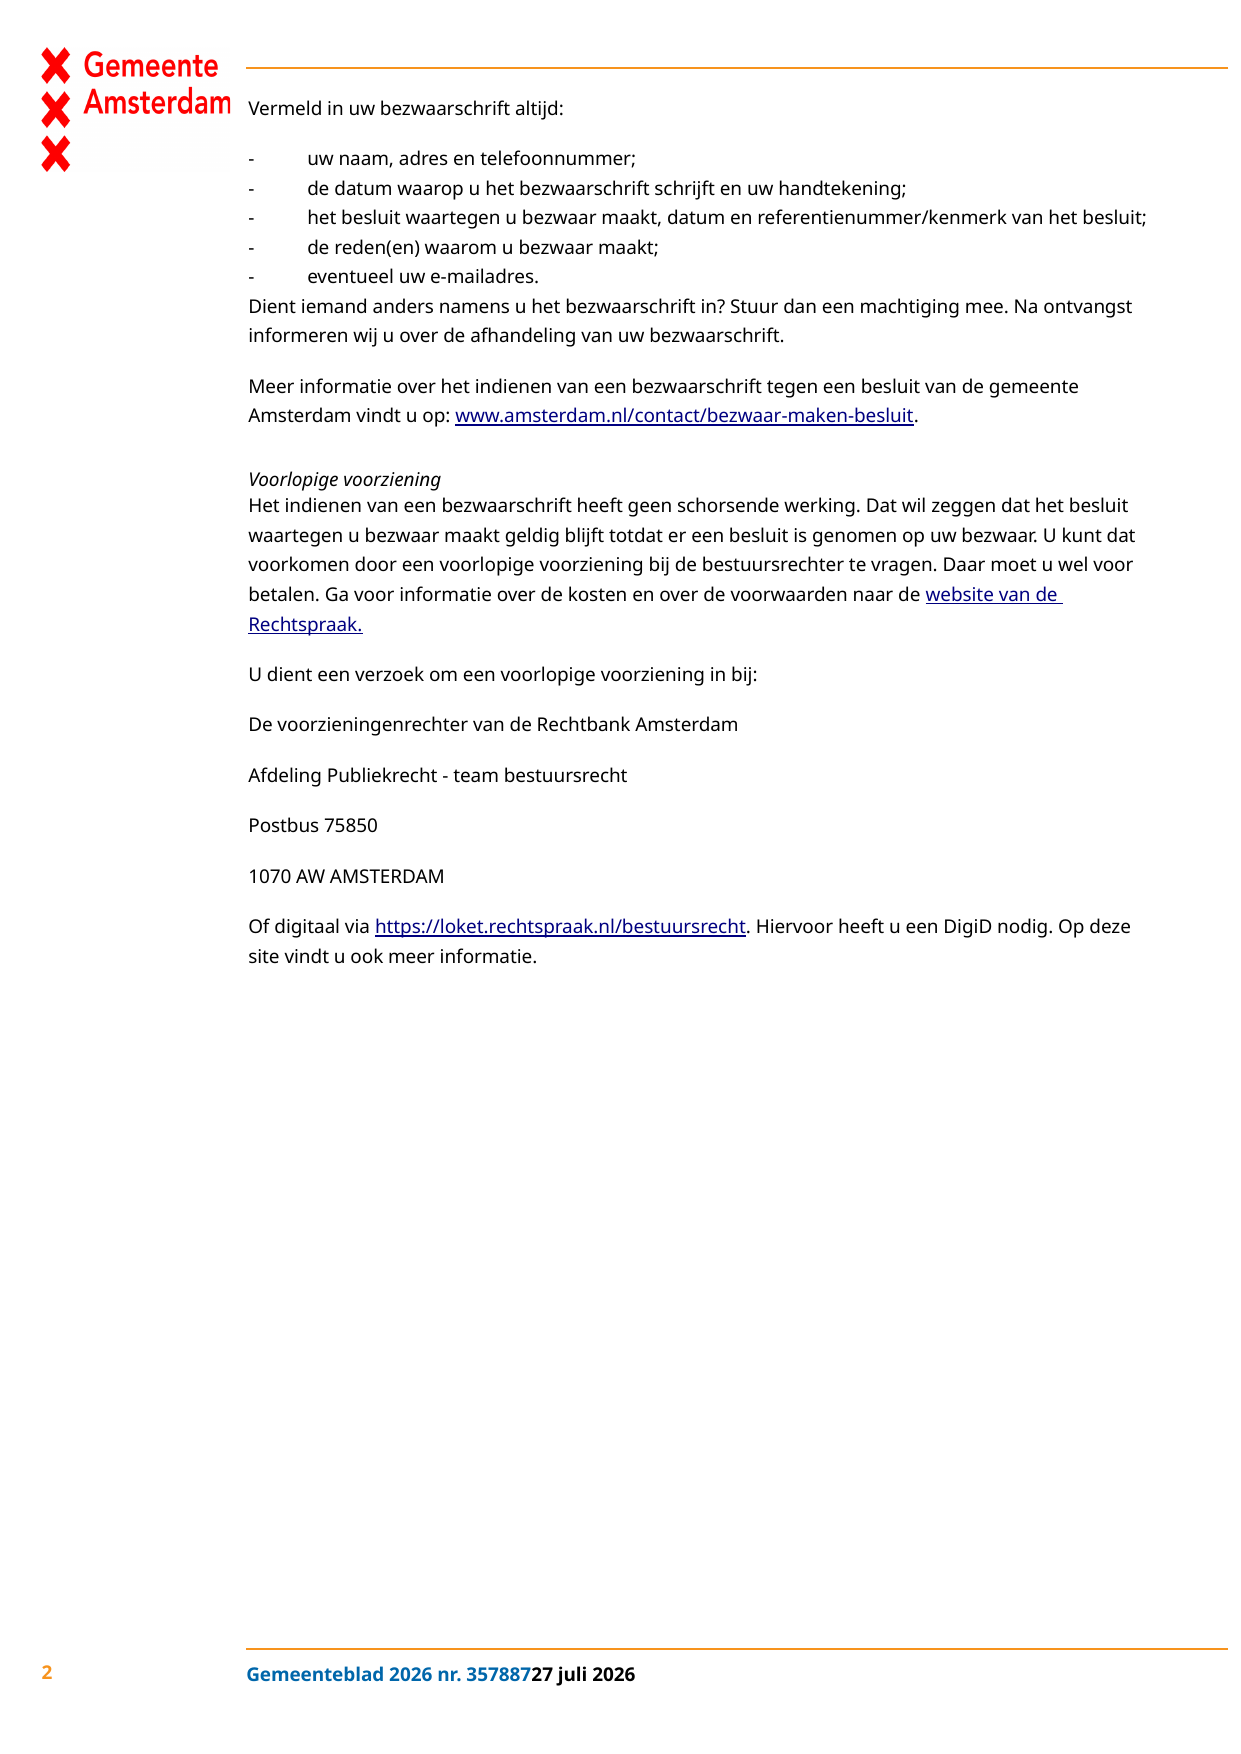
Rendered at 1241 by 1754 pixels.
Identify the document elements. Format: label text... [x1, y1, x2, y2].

text Meer informatie over het indienen van een bezwaarschrift tegen een besluit van de gemeente Amsterdam vindt u op: www.amsterdam.nl/contact/bezwaar-maken-besluit. [248, 373, 1152, 428]
text Het indienen van een bezwaarschrift heeft geen schorsende werking. Dat wil zeggen dat het besluit waartegen u bezwaar maakt geldig blijft totdat er een besluit is genomen op uw bezwaar. U kunt dat voorkomen door een voorlopige voorziening bij de bestuursrechter te vragen. Daar moet u wel voor betalen. Ga voor informatie over de kosten en over de voorwaarden naar de website van de Rechtspraak. [248, 492, 1152, 636]
text Vermeld in uw bezwaarschrift altijd: [248, 95, 1152, 121]
picture [41, 47, 231, 172]
text Of digitaal via https://loket.rechtspraak.nl/bestuursrecht. Hiervoor heeft u een DigiD nodig. Op deze site vindt u ook meer informatie. [248, 913, 1152, 968]
text Postbus 75850 [248, 812, 1152, 838]
text 1070 AW AMSTERDAM [248, 863, 1152, 888]
text De voorzieningenrechter van de Rechtbank Amsterdam [248, 712, 1152, 737]
text U dient een verzoek om een voorlopige voorziening in bij: [248, 661, 1152, 687]
text Afdeling Publiekrecht - team bestuursrecht [248, 762, 1152, 788]
list de reden(en) waarom u bezwaar maakt; [248, 234, 1152, 260]
list eventueel uw e-mailadres. [248, 263, 1152, 289]
list het besluit waartegen u bezwaar maakt, datum en referentienummer/kenmerk van het besluit; [248, 204, 1152, 230]
list uw naam, adres en telefoonnummer; [248, 145, 1152, 171]
text Dient iemand anders namens u het bezwaarschrift in? Stuur dan een machtiging mee. Na ontvangst informeren wij u over de afhandeling van uw bezwaarschrift. [248, 293, 1152, 348]
list de datum waarop u het bezwaarschrift schrijft en uw handtekening; [248, 175, 1152, 201]
text Voorlopige voorziening [248, 467, 1152, 492]
